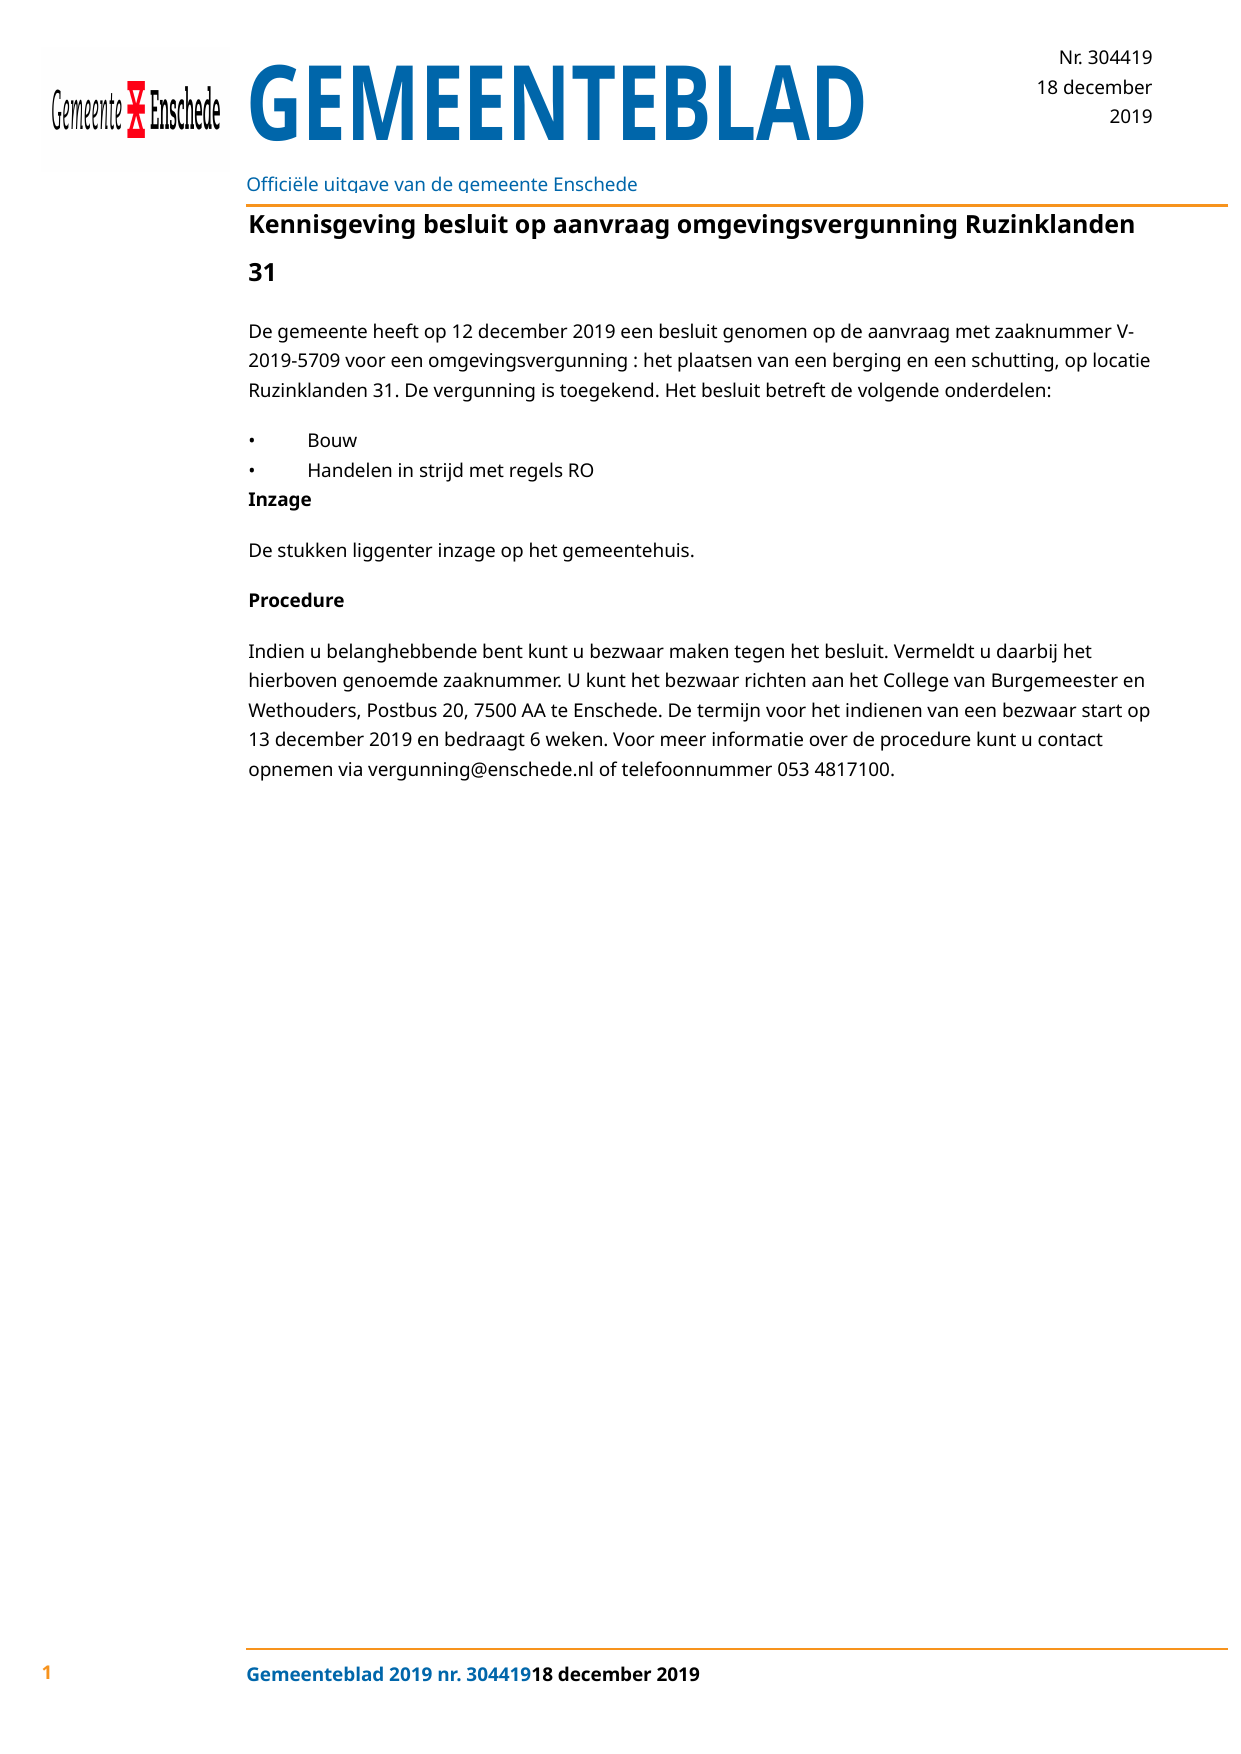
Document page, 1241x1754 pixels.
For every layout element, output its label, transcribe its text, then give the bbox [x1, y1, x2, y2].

list Bouw [248, 427, 1152, 453]
text Inzage [248, 487, 1152, 512]
text De stukken liggenter inzage op het gemeentehuis. [248, 537, 1152, 563]
text Kennisgeving besluit op aanvraag omgevingsvergunning Ruzinklanden 31 [248, 207, 1152, 288]
text De gemeente heeft op 12 december 2019 een besluit genomen op de aanvraag met zaaknummer V-2019-5709 voor een omgevingsvergunning : het plaatsen van een berging en een schutting, op locatie Ruzinklanden 31. De vergunning is toegekend. Het besluit betreft de volgende onderdelen: [248, 318, 1152, 403]
list Handelen in strijd met regels RO [248, 457, 1152, 483]
picture [41, 47, 231, 172]
text Procedure [248, 587, 1152, 613]
text Indien u belanghebbende bent kunt u bezwaar maken tegen het besluit. Vermeldt u daarbij het hierboven genoemde zaaknummer. U kunt het bezwaar richten aan het College van Burgemees­ter en Wethouders, Postbus 20, 7500 AA te Enschede. De termijn voor het indienen van een bezwaar start op 13 december 2019 en bedraagt 6 weken. Voor meer informatie over de procedure kunt u contact opnemen via vergunning@enschede.nl of telefoonnummer 053 4817100. [248, 638, 1152, 782]
